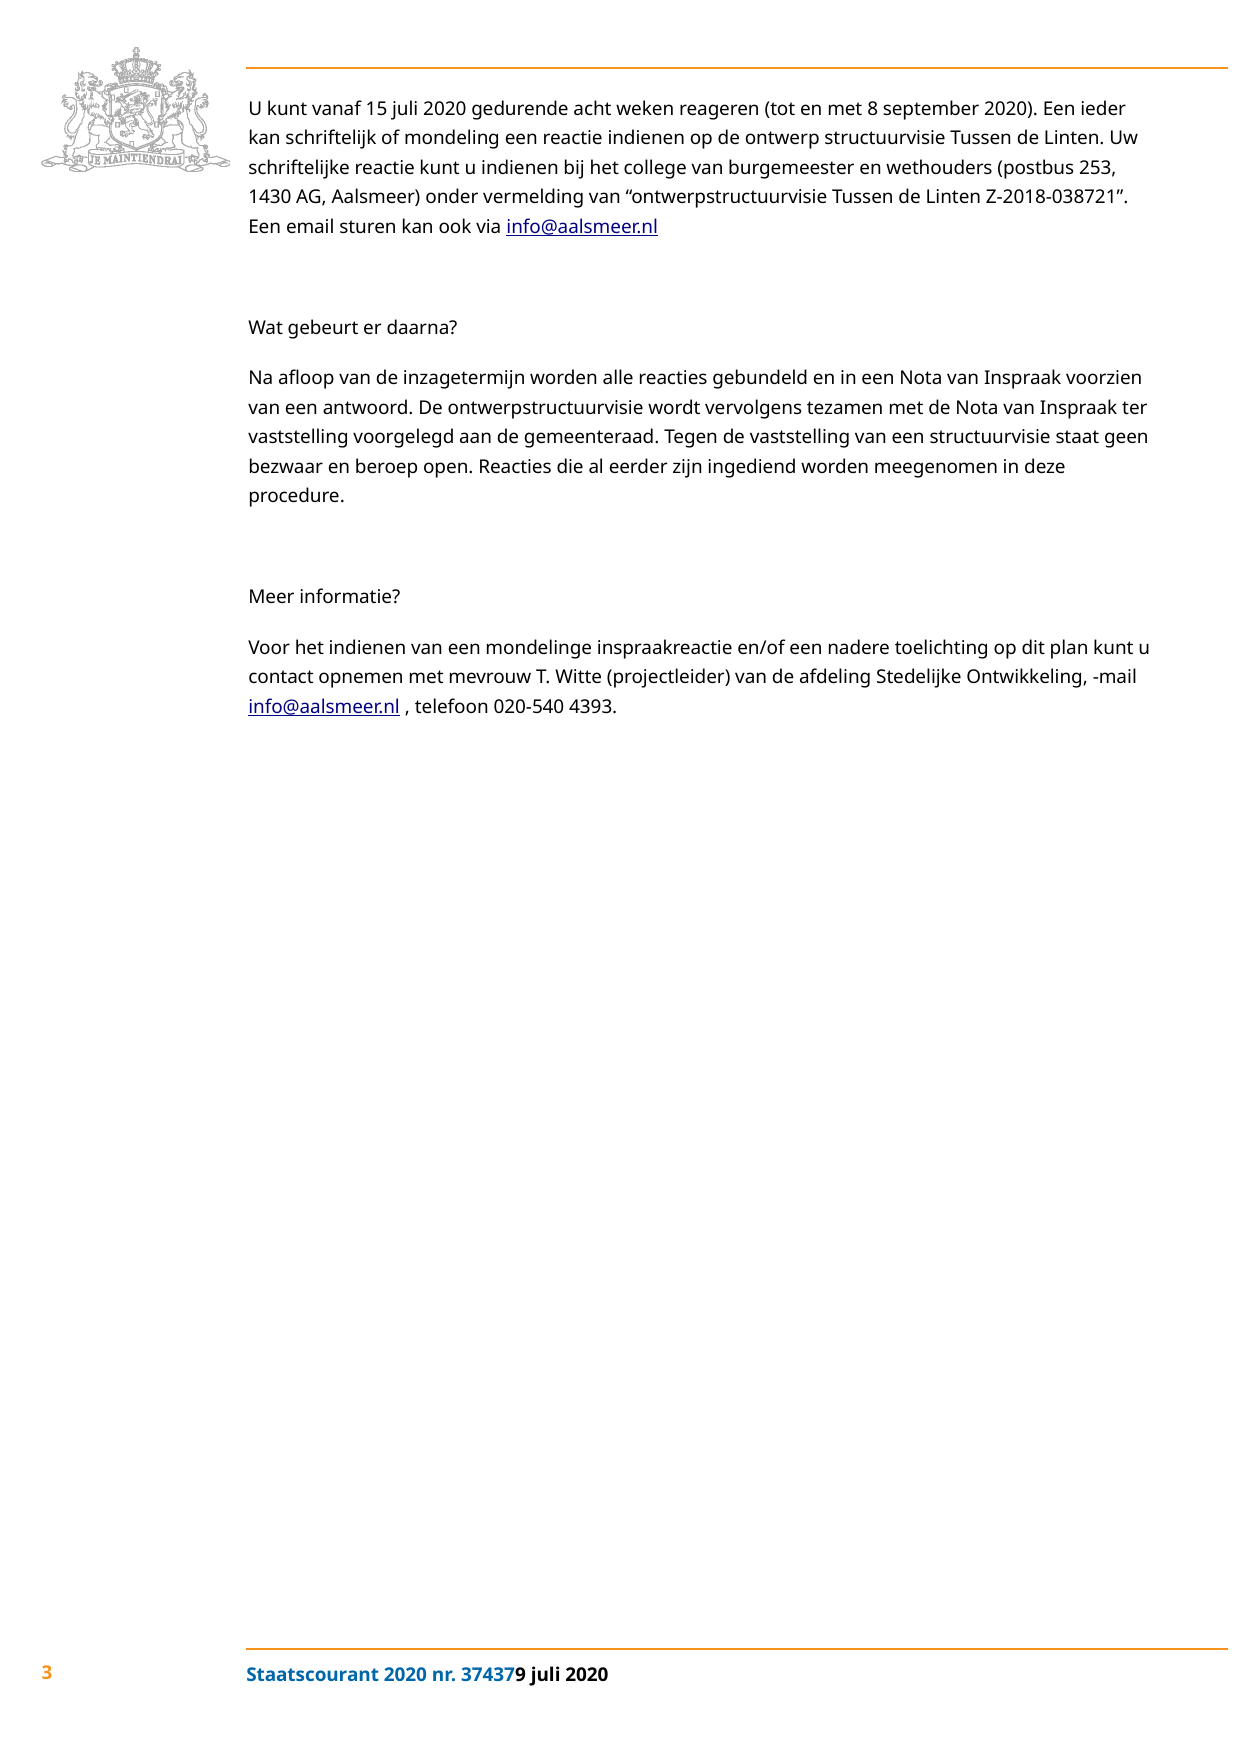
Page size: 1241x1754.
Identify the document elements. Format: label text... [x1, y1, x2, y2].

text Voor het indienen van een mondelinge inspraakreactie en/of een nadere toelichting op dit plan kunt u contact opnemen met mevrouw T. Witte (projectleider) van de afdeling Stedelijke Ontwikkeling, -mail info@aalsmeer.nl , telefoon 020-540 4393. [248, 634, 1152, 719]
text Wat gebeurt er daarna? [248, 314, 1152, 340]
text U kunt vanaf 15 juli 2020 gedurende acht weken reageren (tot en met 8 september 2020). Een ieder kan schriftelijk of mondeling een reactie indienen op de ontwerp structuurvisie Tussen de Linten. Uw schriftelijke reactie kunt u indienen bij het college van burgemeester en wethouders (postbus 253, 1430 AG, Aalsmeer) onder vermelding van “ontwerpstructuurvisie Tussen de Linten Z-2018-038721”. Een email sturen kan ook via info@aalsmeer.nl [248, 95, 1152, 239]
text Meer informatie? [248, 583, 1152, 609]
text Na afloop van de inzagetermijn worden alle reacties gebundeld en in een Nota van Inspraak voorzien van een antwoord. De ontwerpstructuurvisie wordt vervolgens tezamen met de Nota van Inspraak ter vaststelling voorgelegd aan de gemeenteraad. Tegen de vaststelling van een structuurvisie staat geen bezwaar en beroep open. Reacties die al eerder zijn ingediend worden meegenomen in deze procedure. [248, 364, 1152, 508]
picture [41, 47, 231, 172]
